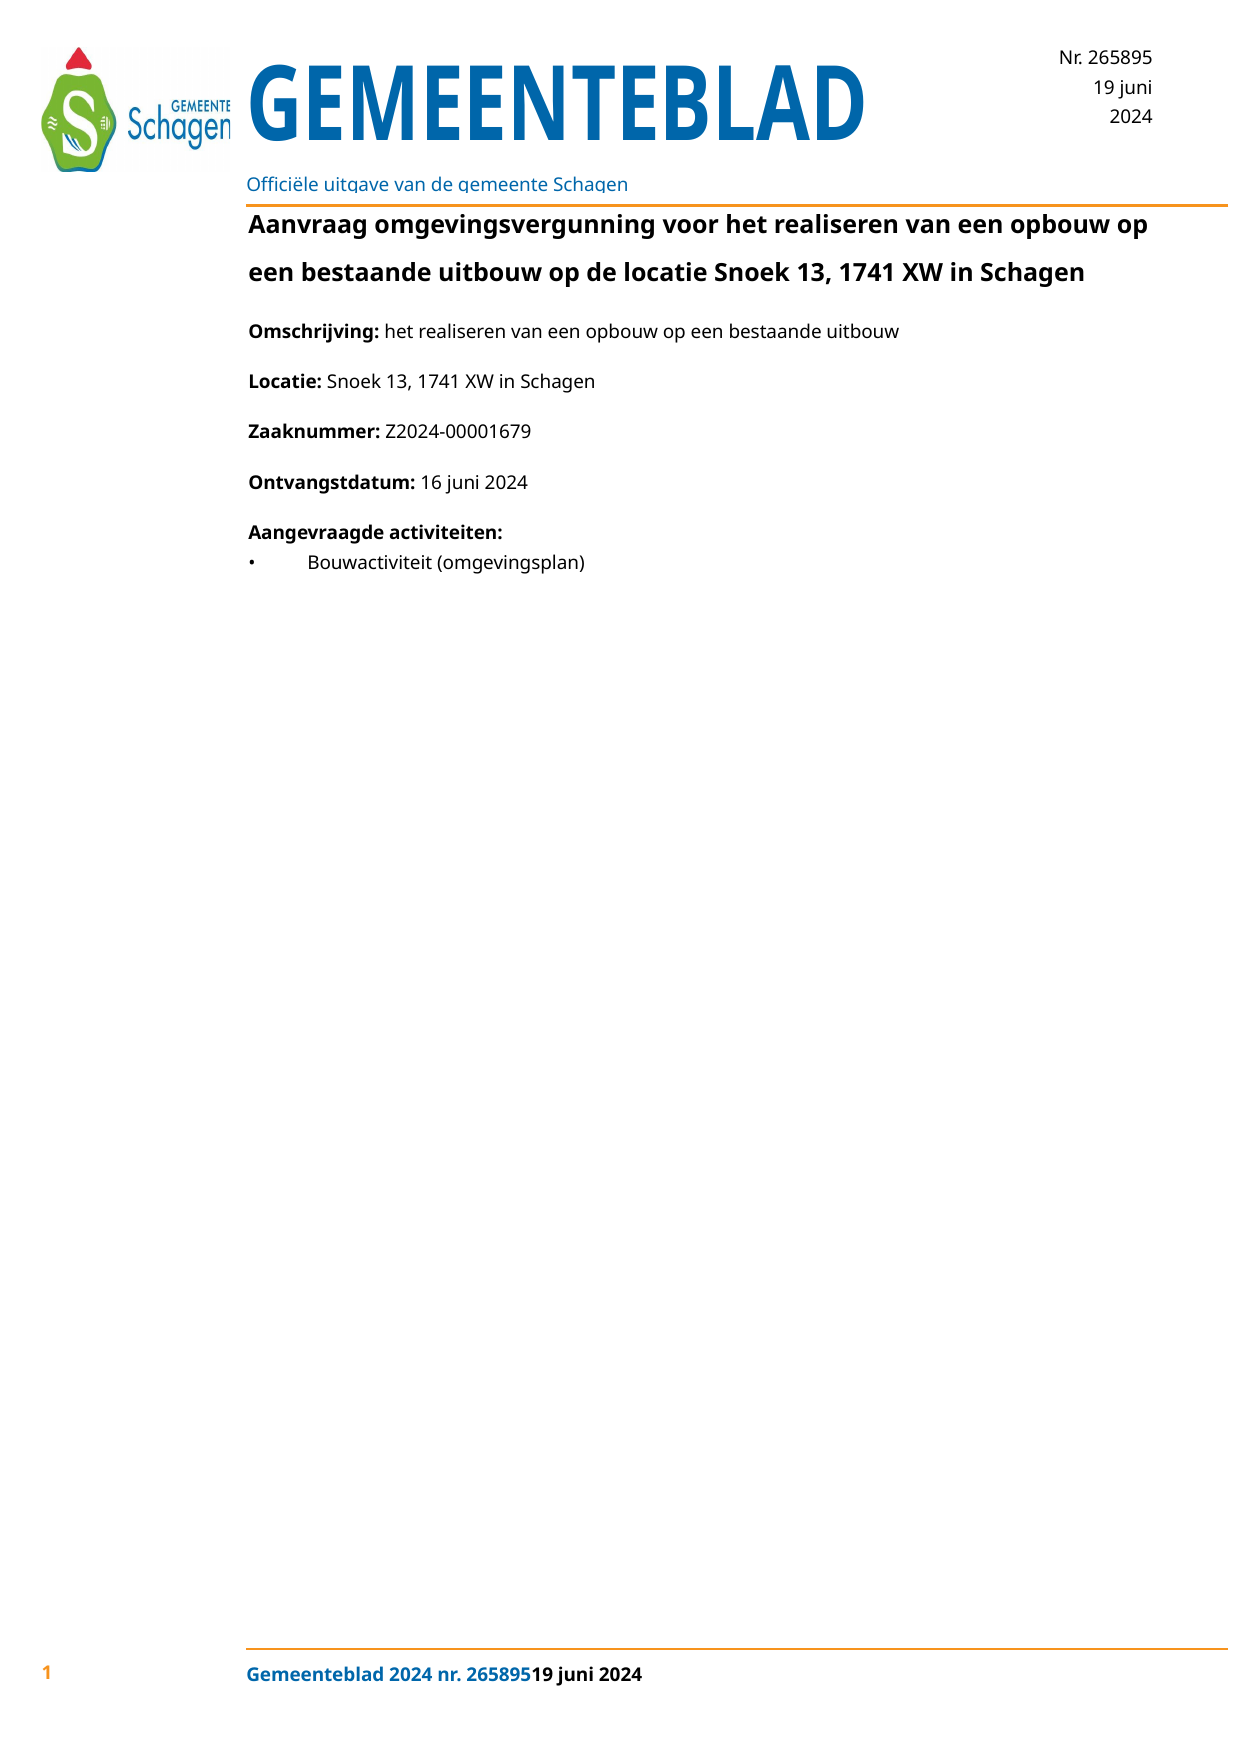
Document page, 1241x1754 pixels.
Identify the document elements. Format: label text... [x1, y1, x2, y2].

picture [41, 47, 231, 172]
list Bouwactiviteit (omgevingsplan) [248, 549, 1152, 575]
text Locatie: Snoek 13, 1741 XW in Schagen [248, 368, 1152, 394]
text Zaaknummer: Z2024-00001679 [248, 419, 1152, 444]
text Aangevraagde activiteiten: [248, 519, 1152, 545]
text Ontvangstdatum: 16 juni 2024 [248, 469, 1152, 495]
text Omschrijving: het realiseren van een opbouw op een bestaande uitbouw [248, 318, 1152, 344]
text Aanvraag omgevingsvergunning voor het realiseren van een opbouw op een bestaande uitbouw op de locatie Snoek 13, 1741 XW in Schagen [248, 207, 1152, 288]
